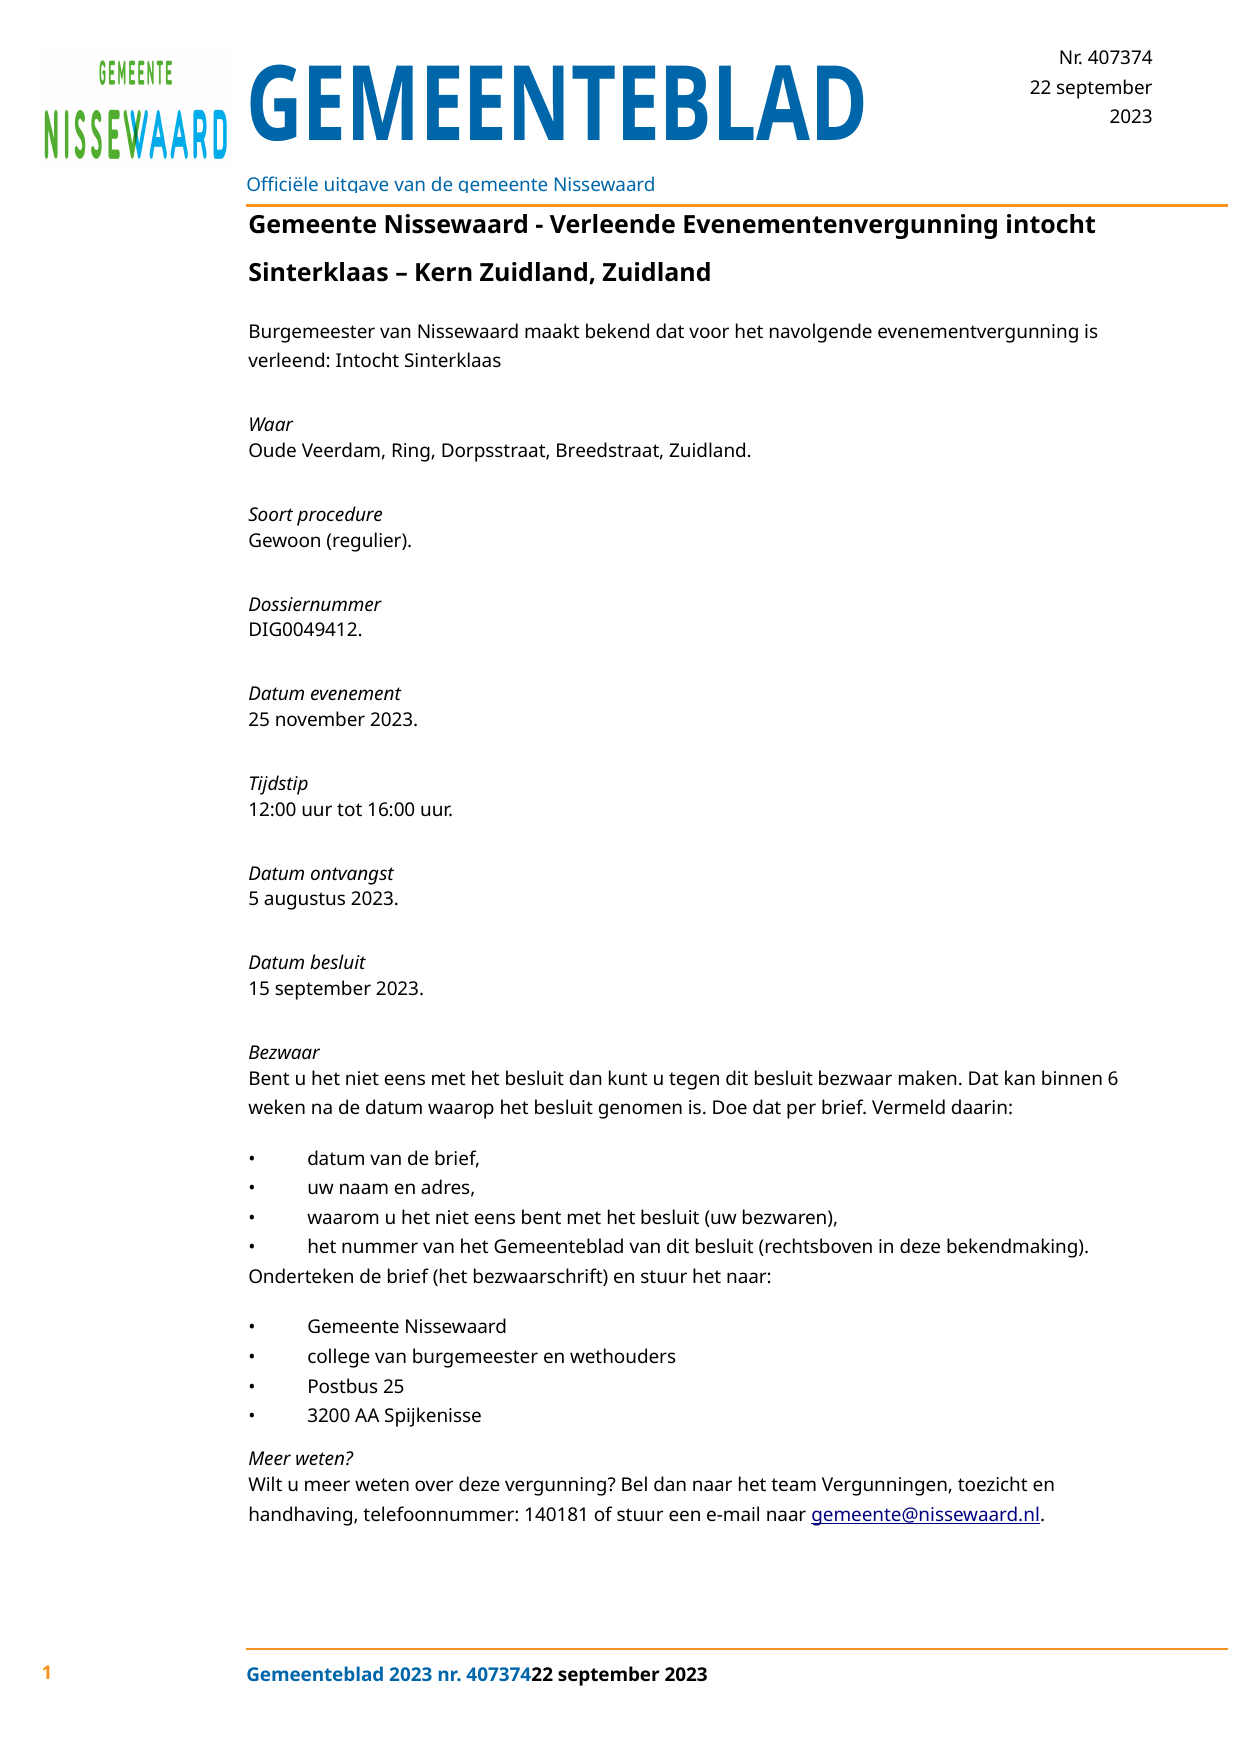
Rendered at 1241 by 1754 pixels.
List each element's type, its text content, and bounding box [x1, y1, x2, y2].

text 5 augustus 2023. [248, 886, 1152, 911]
list Gemeente Nissewaard [248, 1314, 1152, 1339]
text Datum ontvangst [248, 860, 1152, 886]
list Postbus 25 [248, 1373, 1152, 1399]
picture [41, 47, 231, 172]
text Bent u het niet eens met het besluit dan kunt u tegen dit besluit bezwaar maken. Dat kan binnen 6 weken na de datum waarop het besluit genomen is. Doe dat per brief. Vermeld daarin: [248, 1065, 1152, 1120]
text Burgemeester van Nissewaard maakt bekend dat voor het navolgende evenementvergunning is verleend: Intocht Sinterklaas [248, 318, 1152, 373]
list 3200 AA Spijkenisse [248, 1402, 1152, 1428]
text Oude Veerdam, Ring, Dorpsstraat, Breedstraat, Zuidland. [248, 437, 1152, 463]
text Gewoon (regulier). [248, 527, 1152, 553]
text Wilt u meer weten over deze vergunning? Bel dan naar het team Vergunningen, toezicht en handhaving, telefoonnummer: 140181 of stuur een e-mail naar gemeente@nissewaard.nl. [248, 1471, 1152, 1527]
list college van burgemeester en wethouders [248, 1343, 1152, 1369]
text Waar [248, 411, 1152, 437]
text Soort procedure [248, 501, 1152, 527]
text Bezwaar [248, 1039, 1152, 1065]
list uw naam en adres, [248, 1174, 1152, 1200]
text 12:00 uur tot 16:00 uur. [248, 796, 1152, 822]
text Datum evenement [248, 681, 1152, 706]
list datum van de brief, [248, 1145, 1152, 1171]
text Tijdstip [248, 770, 1152, 796]
list waarom u het niet eens bent met het besluit (uw bezwaren), [248, 1204, 1152, 1230]
text Dossiernummer [248, 591, 1152, 617]
text Gemeente Nissewaard - Verleende Evenementenvergunning intocht Sinterklaas – Kern Zuidland, Zuidland [248, 207, 1152, 288]
text Datum besluit [248, 949, 1152, 975]
text Meer weten? [248, 1446, 1152, 1471]
list het nummer van het Gemeenteblad van dit besluit (rechtsboven in deze bekendmaking). [248, 1234, 1152, 1259]
text DIG0049412. [248, 617, 1152, 642]
text 25 november 2023. [248, 706, 1152, 732]
text Onderteken de brief (het bezwaarschrift) en stuur het naar: [248, 1263, 1152, 1289]
text 15 september 2023. [248, 975, 1152, 1001]
